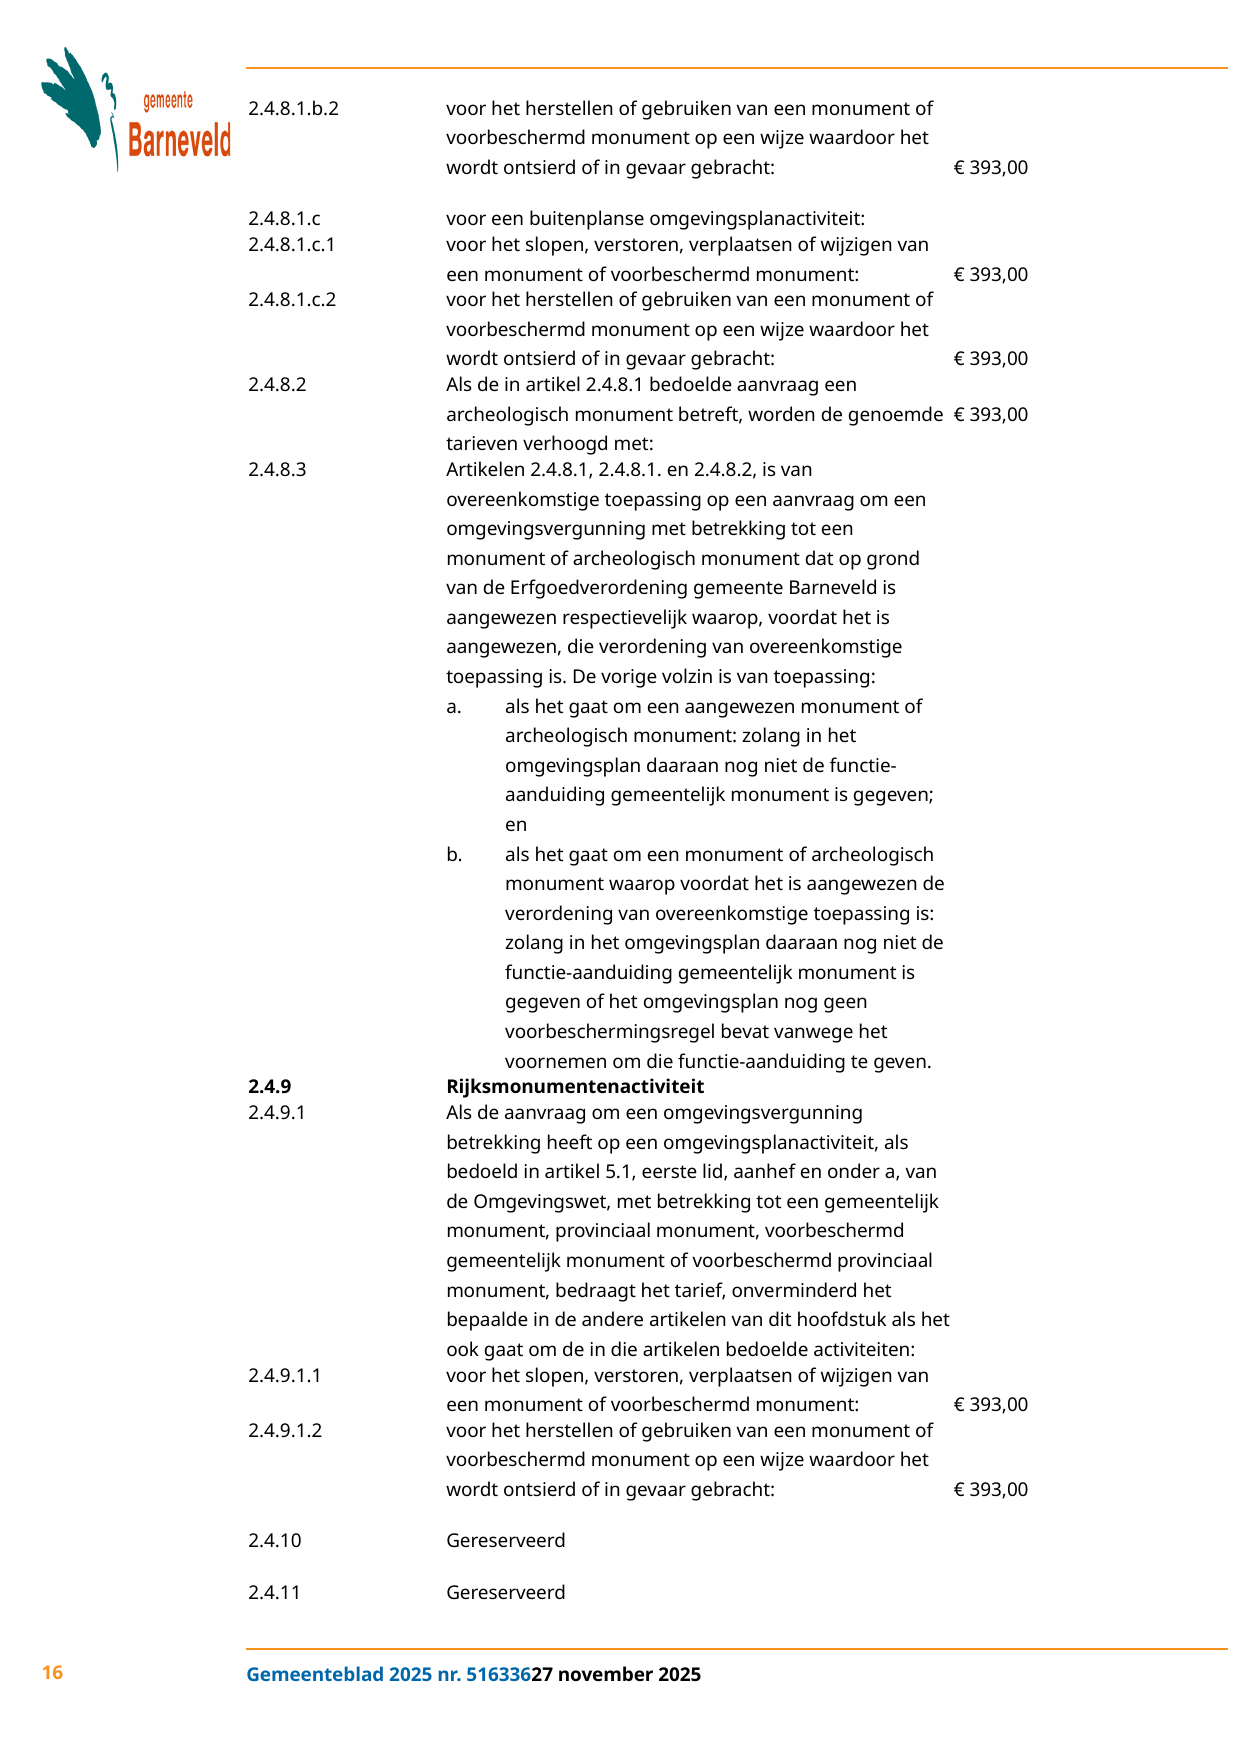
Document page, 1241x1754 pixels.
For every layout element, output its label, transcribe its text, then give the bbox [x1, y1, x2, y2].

table_cell voor het slopen, verstoren, verplaatsen of wijzigen van een monument of voorbeschermd monument: [446, 1362, 954, 1417]
table_cell [954, 1579, 1152, 1605]
table_cell 2.4.8.3 [248, 456, 446, 1074]
table_cell [954, 180, 1152, 205]
table_cell [248, 180, 446, 205]
table_cell 2.4.8.1.b.2 [248, 95, 446, 180]
table_cell 2.4.9.1.2 [248, 1417, 446, 1502]
table_cell € 393,00 [954, 231, 1152, 286]
table_cell € 393,00 [954, 371, 1152, 456]
table_cell [954, 456, 1152, 1074]
table_cell Als de in artikel 2.4.8.1 bedoelde aanvraag een archeologisch monument betreft, worden de genoemde tarieven verhoogd met: [446, 371, 954, 456]
table_cell [954, 1554, 1152, 1579]
table_cell € 393,00 [954, 286, 1152, 371]
picture [41, 47, 231, 172]
table_cell voor het slopen, verstoren, verplaatsen of wijzigen van een monument of voorbeschermd monument: [446, 231, 954, 286]
table_cell [446, 1554, 954, 1579]
table_cell Artikelen 2.4.8.1, 2.4.8.1. en 2.4.8.2, is van overeenkomstige toepassing op een aanvraag om een omgevingsvergunning met betrekking tot een monument of archeologisch monument dat op grond van de Erfgoedverordening gemeente Barneveld is aangewezen respectievelijk waarop, voordat het is aangewezen, die verordening van overeenkomstige toepassing is. De vorige volzin is van toepassing: als het gaat om een aangewezen monument of archeologisch monument: zolang in het omgevingsplan daaraan nog niet de functie-aanduiding gemeentelijk monument is gegeven; en als het gaat om een monument of archeologisch monument waarop voordat het is aangewezen de verordening van overeenkomstige toepassing is: zolang in het omgevingsplan daaraan nog niet de functie-aanduiding gemeentelijk monument is gegeven of het omgevingsplan nog geen voorbeschermingsregel bevat vanwege het voornemen om die functie-aanduiding te geven. [446, 456, 954, 1074]
table_cell 2.4.11 [248, 1579, 446, 1605]
table_cell [446, 1502, 954, 1528]
table_cell Gereserveerd [446, 1579, 954, 1605]
table_cell 2.4.8.1.c [248, 205, 446, 231]
table_cell 2.4.8.1.c.1 [248, 231, 446, 286]
table_cell voor het herstellen of gebruiken van een monument of voorbeschermd monument op een wijze waardoor het wordt ontsierd of in gevaar gebracht: [446, 286, 954, 371]
table_cell [954, 1528, 1152, 1553]
table_cell [954, 1074, 1152, 1099]
table_cell voor het herstellen of gebruiken van een monument of voorbeschermd monument op een wijze waardoor het wordt ontsierd of in gevaar gebracht: [446, 95, 954, 180]
table_cell Als de aanvraag om een omgevingsvergunning betrekking heeft op een omgevingsplanactiviteit, als bedoeld in artikel 5.1, eerste lid, aanhef en onder a, van de Omgevingswet, met betrekking tot een gemeentelijk monument, provinciaal monument, voorbeschermd gemeentelijk monument of voorbeschermd provinciaal monument, bedraagt het tarief, onverminderd het bepaalde in de andere artikelen van dit hoofdstuk als het ook gaat om de in die artikelen bedoelde activiteiten: [446, 1099, 954, 1362]
table_cell € 393,00 [954, 1417, 1152, 1502]
table_cell voor het herstellen of gebruiken van een monument of voorbeschermd monument op een wijze waardoor het wordt ontsierd of in gevaar gebracht: [446, 1417, 954, 1502]
table_cell € 393,00 [954, 95, 1152, 180]
table_cell € 393,00 [954, 1362, 1152, 1417]
table_cell [954, 205, 1152, 231]
table_cell Rijksmonumentenactiviteit [446, 1074, 954, 1099]
table_cell [248, 1554, 446, 1579]
table_cell [954, 1502, 1152, 1528]
table_cell 2.4.10 [248, 1528, 446, 1553]
table_cell [248, 1502, 446, 1528]
table_cell 2.4.9.1.1 [248, 1362, 446, 1417]
table_cell 2.4.8.1.c.2 [248, 286, 446, 371]
table_cell 2.4.9 [248, 1074, 446, 1099]
table_cell Gereserveerd [446, 1528, 954, 1553]
table_cell 2.4.8.2 [248, 371, 446, 456]
table_cell voor een buitenplanse omgevingsplanactiviteit: [446, 205, 954, 231]
table_cell [954, 1099, 1152, 1362]
table_cell [446, 180, 954, 205]
table_cell 2.4.9.1 [248, 1099, 446, 1362]
